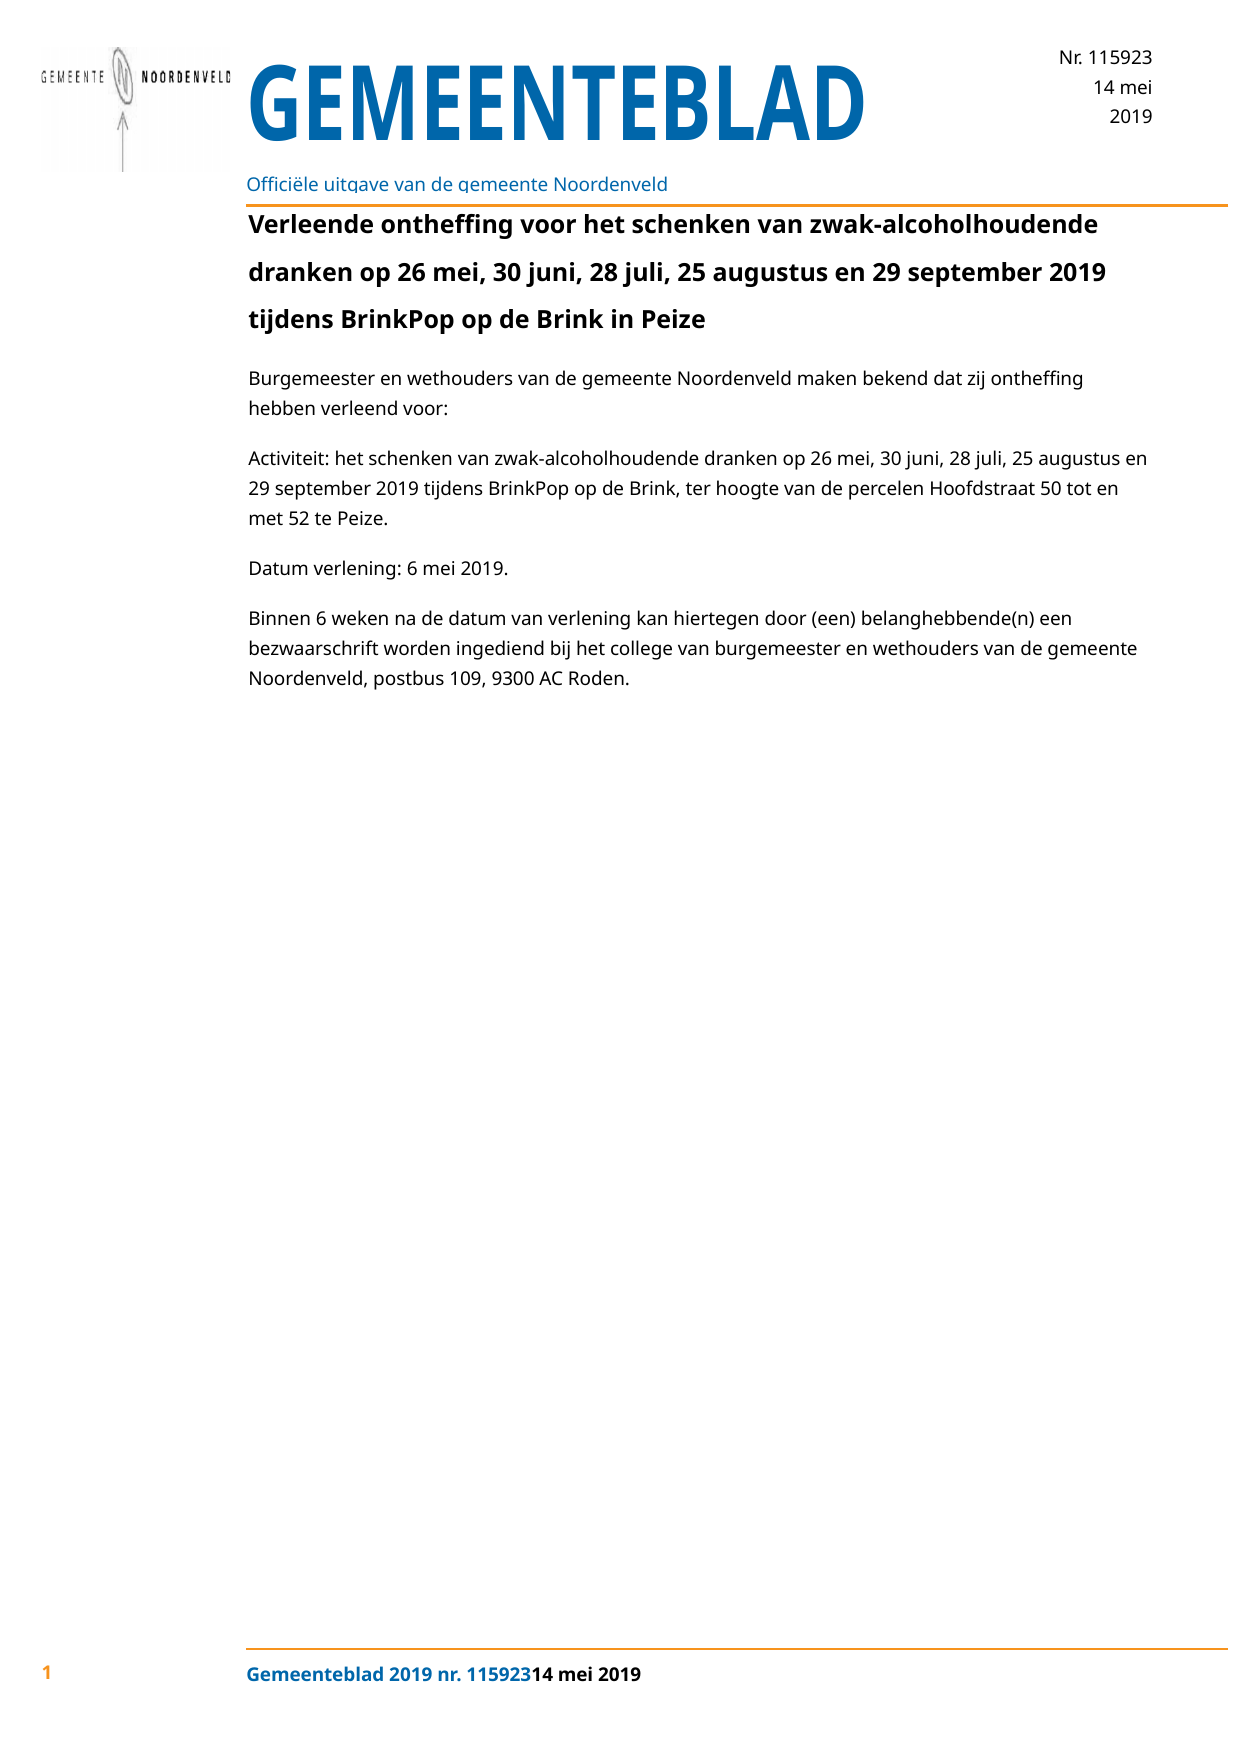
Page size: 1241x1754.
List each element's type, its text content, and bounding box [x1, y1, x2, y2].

text Activiteit: het schenken van zwak-alcoholhoudende dranken op 26 mei, 30 juni, 28 juli, 25 augustus en 29 september 2019 tijdens BrinkPop op de Brink, ter hoogte van de percelen Hoofdstraat 50 tot en met 52 te Peize. [248, 446, 1152, 530]
text Burgemeester en wethouders van de gemeente Noordenveld maken bekend dat zij ontheffing hebben verleend voor: [248, 366, 1152, 421]
picture [41, 47, 231, 172]
text Datum verlening: 6 mei 2019. [248, 555, 1152, 581]
text Verleende ontheffing voor het schenken van zwak-alcoholhoudende dranken op 26 mei, 30 juni, 28 juli, 25 augustus en 29 september 2019 tijdens BrinkPop op de Brink in Peize [248, 207, 1152, 336]
text Binnen 6 weken na de datum van verlening kan hiertegen door (een) belanghebbende(n) een bezwaarschrift worden ingediend bij het college van burgemeester en wethouders van de gemeente Noordenveld, postbus 109, 9300 AC Roden. [248, 606, 1152, 690]
